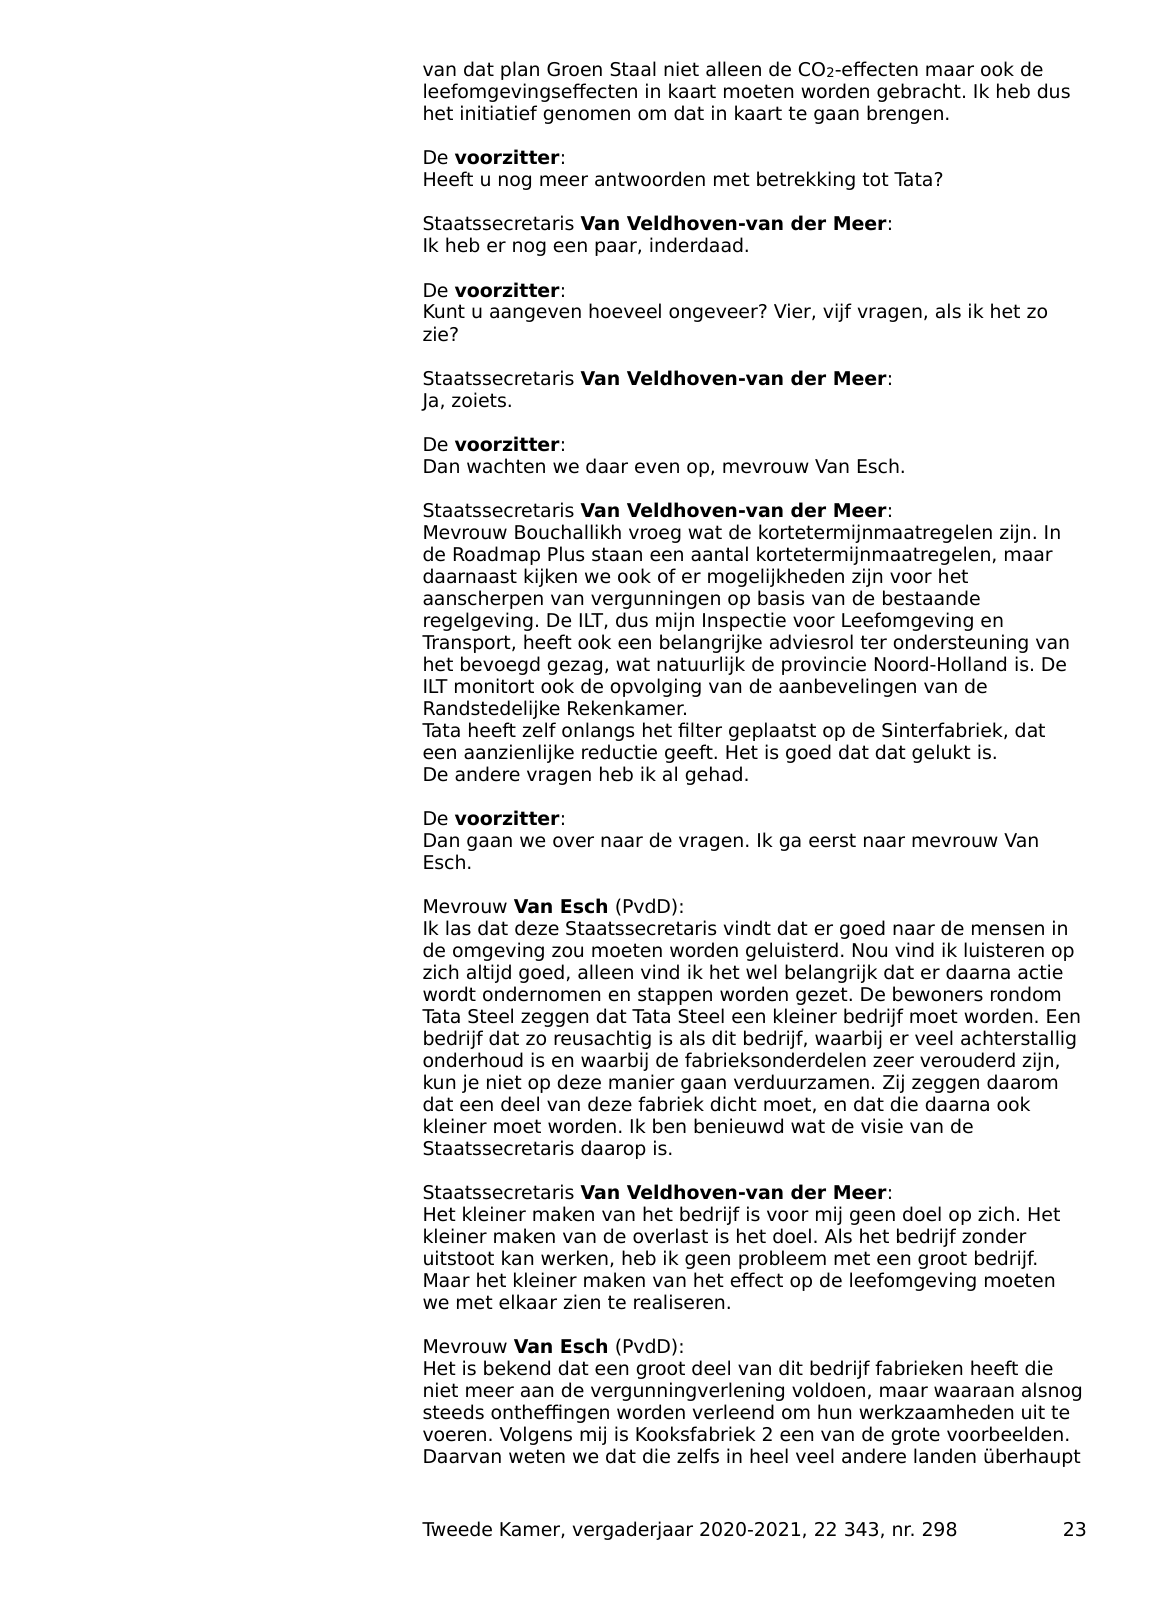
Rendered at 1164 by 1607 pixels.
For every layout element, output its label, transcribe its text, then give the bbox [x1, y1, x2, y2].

text De voorzitter: [422, 279, 1087, 301]
text Dan wachten we daar even op, mevrouw Van Esch. [422, 456, 1087, 478]
text van dat plan Groen Staal niet alleen de CO2-effecten maar ook de leefomgevingseffecten in kaart moeten worden gebracht. Ik heb dus het initiatief genomen om dat in kaart te gaan brengen. [422, 59, 1087, 125]
text Kunt u aangeven hoeveel ongeveer? Vier, vijf vragen, als ik het zo zie? [422, 301, 1087, 345]
text De andere vragen heb ik al gehad. [422, 764, 1087, 786]
text Tata heeft zelf onlangs het filter geplaatst op de Sinterfabriek, dat een aanzienlijke reductie geeft. Het is goed dat dat gelukt is. [422, 720, 1087, 764]
text Ja, zoiets. [422, 389, 1087, 412]
text Staatssecretaris Van Veldhoven-van der Meer: [422, 500, 1087, 522]
text Mevrouw Bouchallikh vroeg wat de kortetermijnmaatregelen zijn. In de Roadmap Plus staan een aantal kortetermijnmaatregelen, maar daarnaast kijken we ook of er mogelijkheden zijn voor het aanscherpen van vergunningen op basis van de bestaande regelgeving. De ILT, dus mijn Inspectie voor Leefomgeving en Transport, heeft ook een belangrijke adviesrol ter ondersteuning van het bevoegd gezag, wat natuurlijk de provincie Noord-Holland is. De ILT monitort ook de opvolging van de aanbevelingen van de Randstedelijke Rekenkamer. [422, 522, 1087, 720]
text De voorzitter: [422, 808, 1087, 830]
text Staatssecretaris Van Veldhoven-van der Meer: [422, 1182, 1087, 1204]
text Ik heb er nog een paar, inderdaad. [422, 235, 1087, 257]
text Het is bekend dat een groot deel van dit bedrijf fabrieken heeft die niet meer aan de vergunningverlening voldoen, maar waaraan alsnog steeds ontheffingen worden verleend om hun werkzaamheden uit te voeren. Volgens mij is Kooksfabriek 2 een van de grote voorbeelden. Daarvan weten we dat die zelfs in heel veel andere landen überhaupt [422, 1358, 1087, 1468]
text De voorzitter: [422, 147, 1087, 169]
text Heeft u nog meer antwoorden met betrekking tot Tata? [422, 169, 1087, 191]
text Mevrouw Van Esch (PvdD): [422, 896, 1087, 918]
text Mevrouw Van Esch (PvdD): [422, 1336, 1087, 1358]
text Staatssecretaris Van Veldhoven-van der Meer: [422, 213, 1087, 235]
text Het kleiner maken van het bedrijf is voor mij geen doel op zich. Het kleiner maken van de overlast is het doel. Als het bedrijf zonder uitstoot kan werken, heb ik geen probleem met een groot bedrijf. Maar het kleiner maken van het effect op de leefomgeving moeten we met elkaar zien te realiseren. [422, 1204, 1087, 1314]
text Staatssecretaris Van Veldhoven-van der Meer: [422, 368, 1087, 389]
text Ik las dat deze Staatssecretaris vindt dat er goed naar de mensen in de omgeving zou moeten worden geluisterd. Nou vind ik luisteren op zich altijd goed, alleen vind ik het wel belangrijk dat er daarna actie wordt ondernomen en stappen worden gezet. De bewoners rondom Tata Steel zeggen dat Tata Steel een kleiner bedrijf moet worden. Een bedrijf dat zo reusachtig is als dit bedrijf, waarbij er veel achterstallig onderhoud is en waarbij de fabrieksonderdelen zeer verouderd zijn, kun je niet op deze manier gaan verduurzamen. Zij zeggen daarom dat een deel van deze fabriek dicht moet, en dat die daarna ook kleiner moet worden. Ik ben benieuwd wat de visie van de Staatssecretaris daarop is. [422, 918, 1087, 1160]
text De voorzitter: [422, 434, 1087, 456]
text Dan gaan we over naar de vragen. Ik ga eerst naar mevrouw Van Esch. [422, 830, 1087, 874]
